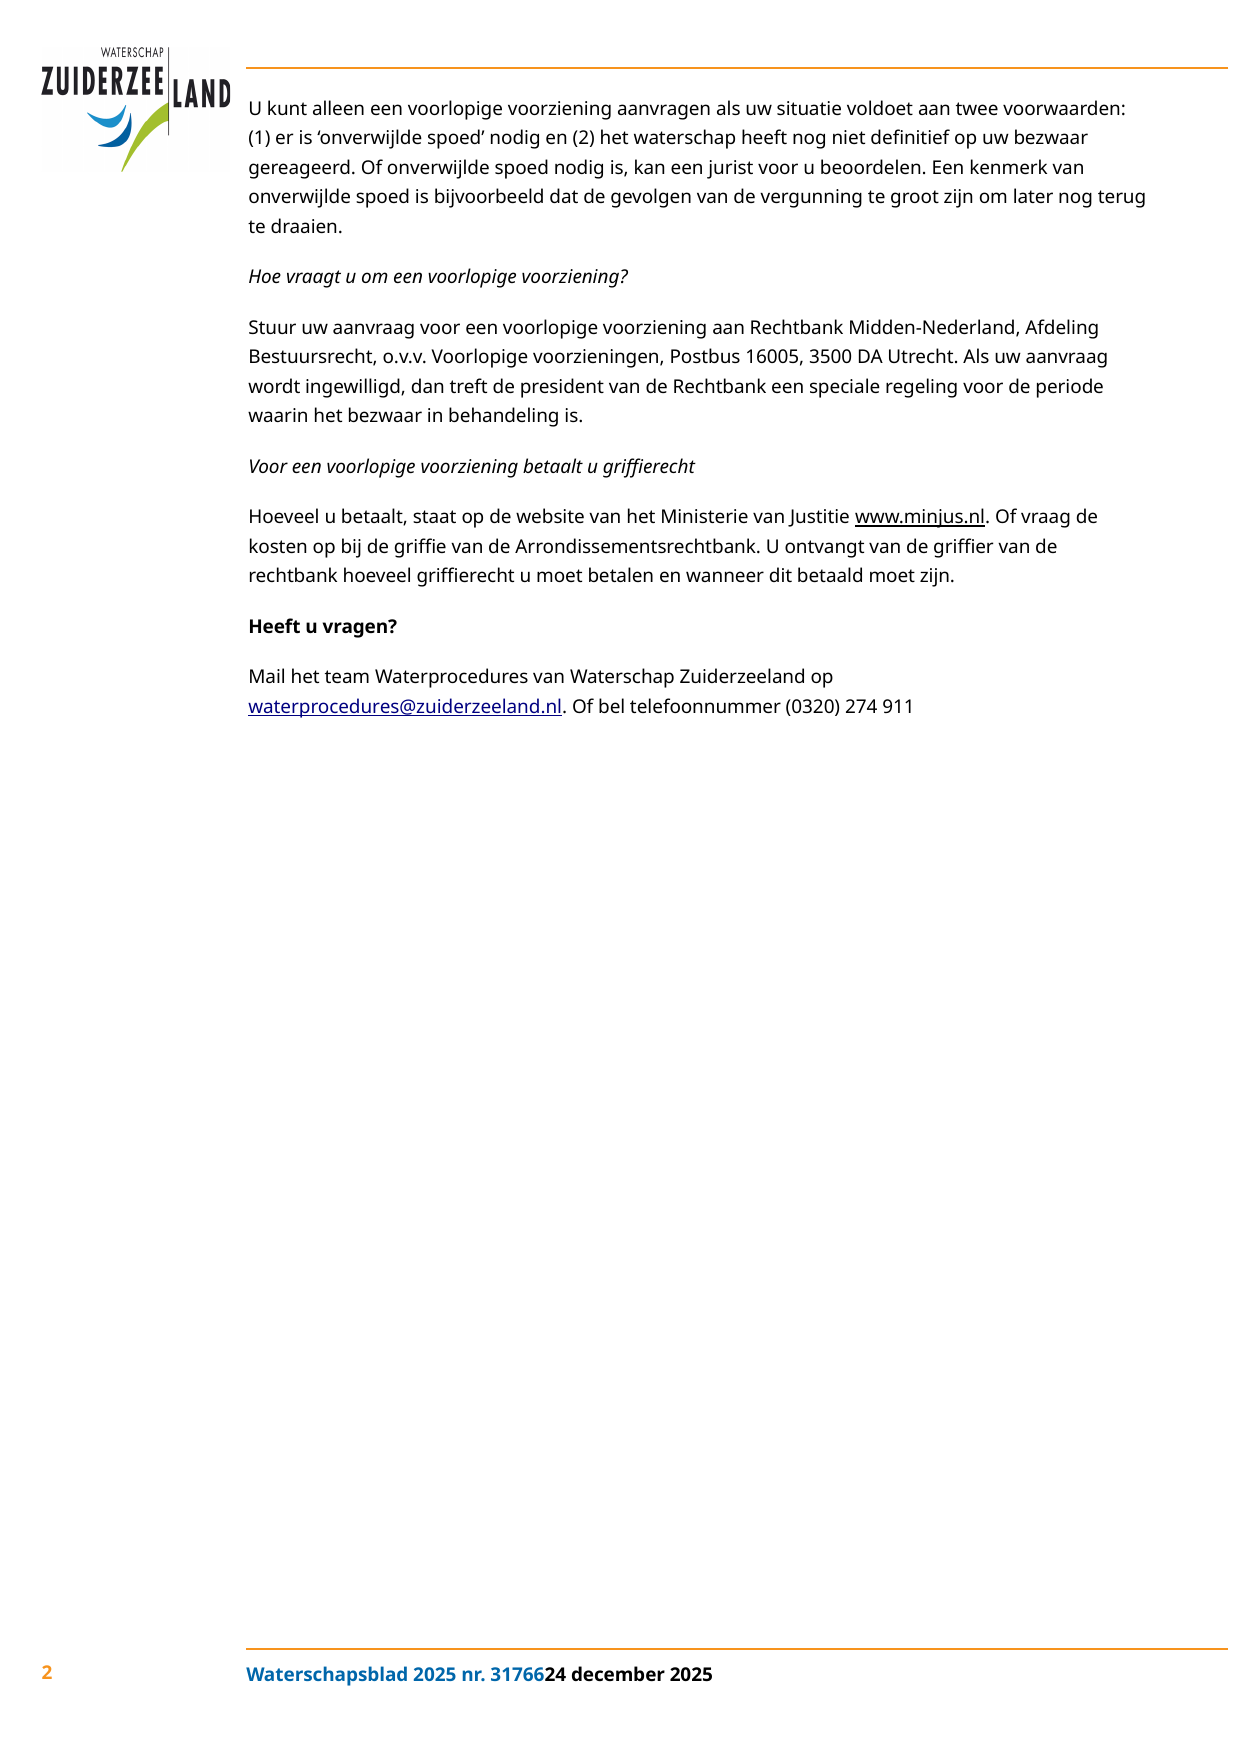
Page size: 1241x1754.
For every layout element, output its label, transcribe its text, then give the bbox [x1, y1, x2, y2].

text Voor een voorlopige voorziening betaalt u griffierecht [248, 453, 1152, 479]
text Stuur uw aanvraag voor een voorlopige voorziening aan Rechtbank Midden-Nederland, Afdeling Bestuursrecht, o.v.v. Voorlopige voorzieningen, Postbus 16005, 3500 DA Utrecht. Als uw aanvraag wordt ingewilligd, dan treft de president van de Rechtbank een speciale regeling voor de periode waarin het bezwaar in behandeling is. [248, 314, 1152, 428]
text U kunt alleen een voorlopige voorziening aanvragen als uw situatie voldoet aan twee voorwaarden: (1) er is ‘onverwijlde spoed’ nodig en (2) het waterschap heeft nog niet definitief op uw bezwaar gereageerd. Of onverwijlde spoed nodig is, kan een jurist voor u beoordelen. Een kenmerk van onverwijlde spoed is bijvoorbeeld dat de gevolgen van de vergunning te groot zijn om later nog terug te draaien. [248, 95, 1152, 239]
picture [41, 47, 231, 172]
text Hoeveel u betaalt, staat op de website van het Ministerie van Justitie www.minjus.nl. Of vraag de kosten op bij de griffie van de Arrondissementsrechtbank. U ontvangt van de griffier van de rechtbank hoeveel griffierecht u moet betalen en wanneer dit betaald moet zijn. [248, 503, 1152, 588]
text Heeft u vragen? [248, 613, 1152, 639]
text Hoe vraagt u om een voorlopige voorziening? [248, 263, 1152, 289]
text Mail het team Waterprocedures van Waterschap Zuiderzeeland op waterprocedures@zuiderzeeland.nl. Of bel telefoonnummer (0320) 274 911 [248, 663, 1152, 719]
